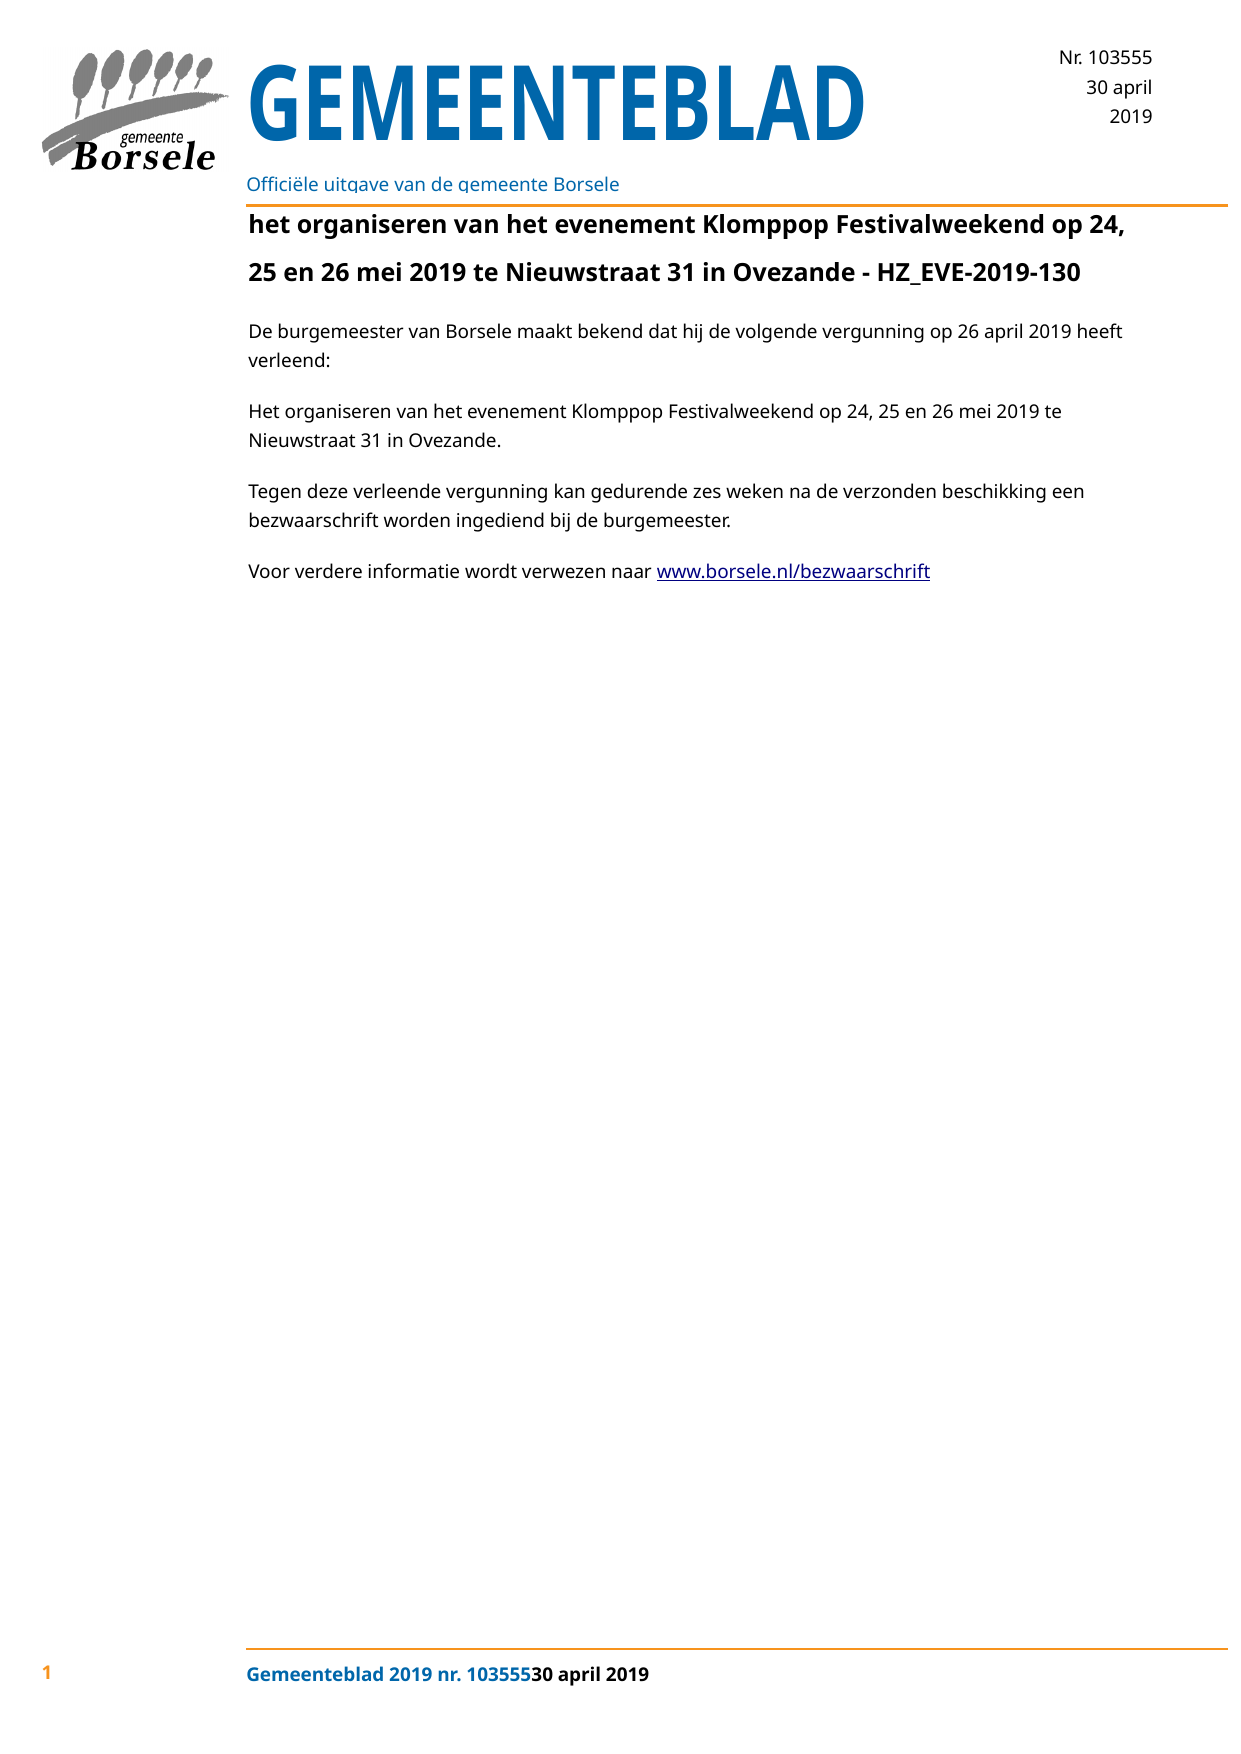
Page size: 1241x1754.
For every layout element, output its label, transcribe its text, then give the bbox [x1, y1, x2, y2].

text De burgemeester van Borsele maakt bekend dat hij de volgende vergunning op 26 april 2019 heeft verleend: [248, 318, 1152, 373]
text Het organiseren van het evenement Klomppop Festivalweekend op 24, 25 en 26 mei 2019 te Nieuwstraat 31 in Ovezande. [248, 398, 1152, 453]
text het organiseren van het evenement Klomppop Festivalweekend op 24, 25 en 26 mei 2019 te Nieuwstraat 31 in Ovezande - HZ_EVE-2019-130 [248, 207, 1152, 288]
text Tegen deze verleende vergunning kan gedurende zes weken na de verzonden beschikking een bezwaarschrift worden ingediend bij de burgemeester. [248, 478, 1152, 533]
text Voor verdere informatie wordt verwezen naar www.borsele.nl/bezwaarschrift [248, 558, 1152, 584]
picture [41, 47, 231, 172]
